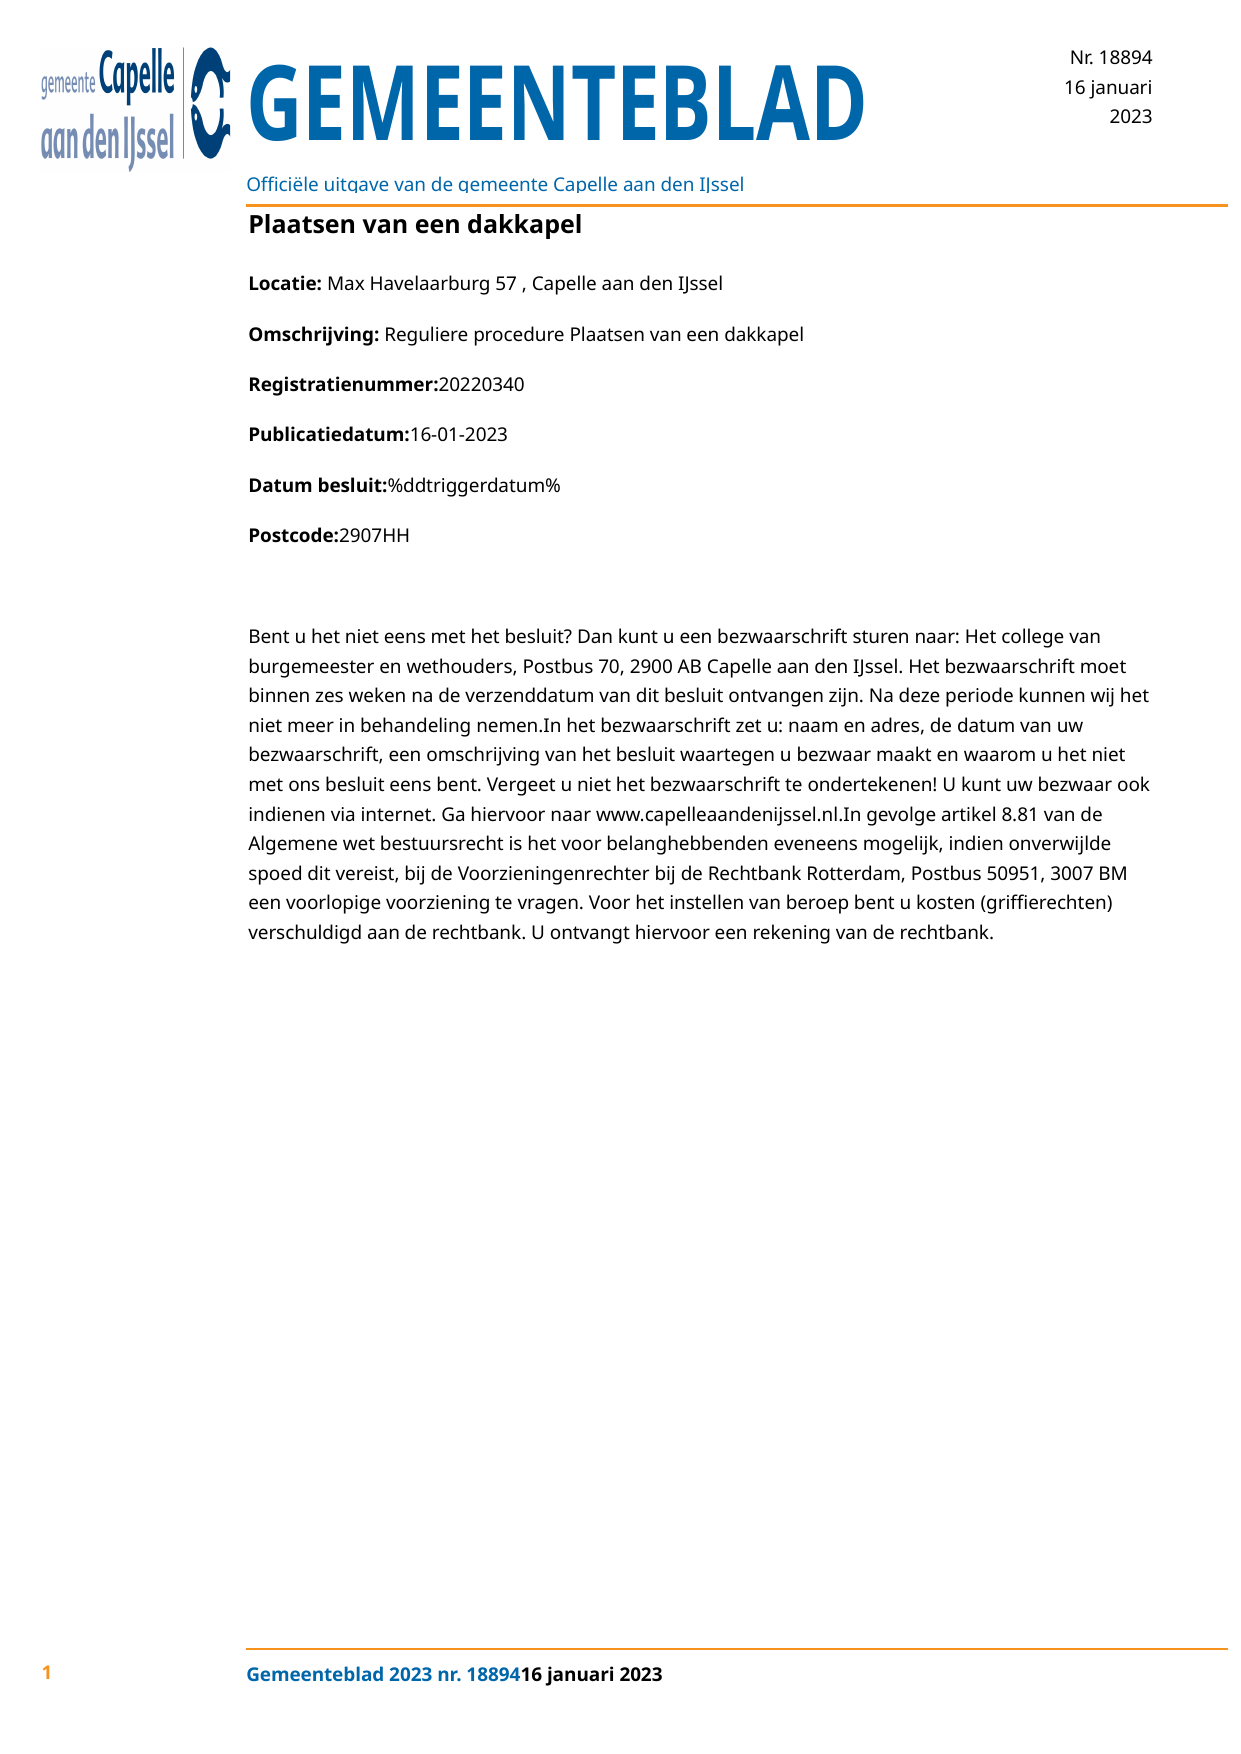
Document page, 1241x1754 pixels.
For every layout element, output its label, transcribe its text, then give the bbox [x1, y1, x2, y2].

text Publicatiedatum:16-01-2023 [248, 422, 1152, 447]
text Datum besluit:%ddtriggerdatum% [248, 472, 1152, 498]
text Bent u het niet eens met het besluit? Dan kunt u een bezwaarschrift sturen naar: Het college van burgemeester en wethouders, Postbus 70, 2900 AB Capelle aan den IJssel. Het bezwaarschrift moet binnen zes weken na de verzenddatum van dit besluit ontvangen zijn. Na deze periode kunnen wij het niet meer in behandeling nemen.In het bezwaarschrift zet u: naam en adres, de datum van uw bezwaarschrift, een omschrijving van het besluit waartegen u bezwaar maakt en waarom u het niet met ons besluit eens bent. Vergeet u niet het bezwaarschrift te ondertekenen! U kunt uw bezwaar ook indienen via internet. Ga hiervoor naar www.capelleaandenijssel.nl.In gevolge artikel 8.81 van de Algemene wet bestuursrecht is het voor belanghebbenden eveneens mogelijk, indien onverwijlde spoed dit vereist, bij de Voorzieningenrechter bij de Rechtbank Rotterdam, Postbus 50951, 3007 BM een voorlopige voorziening te vragen. Voor het instellen van beroep bent u kosten (griffierechten) verschuldigd aan de rechtbank. U ontvangt hiervoor een rekening van de rechtbank. [248, 623, 1152, 945]
text Postcode:2907HH [248, 522, 1152, 548]
text Registratienummer:20220340 [248, 371, 1152, 397]
text Plaatsen van een dakkapel [248, 207, 1152, 241]
picture [41, 47, 231, 172]
text Locatie: Max Havelaarburg 57 , Capelle aan den IJssel [248, 270, 1152, 296]
text Omschrijving: Reguliere procedure Plaatsen van een dakkapel [248, 321, 1152, 346]
